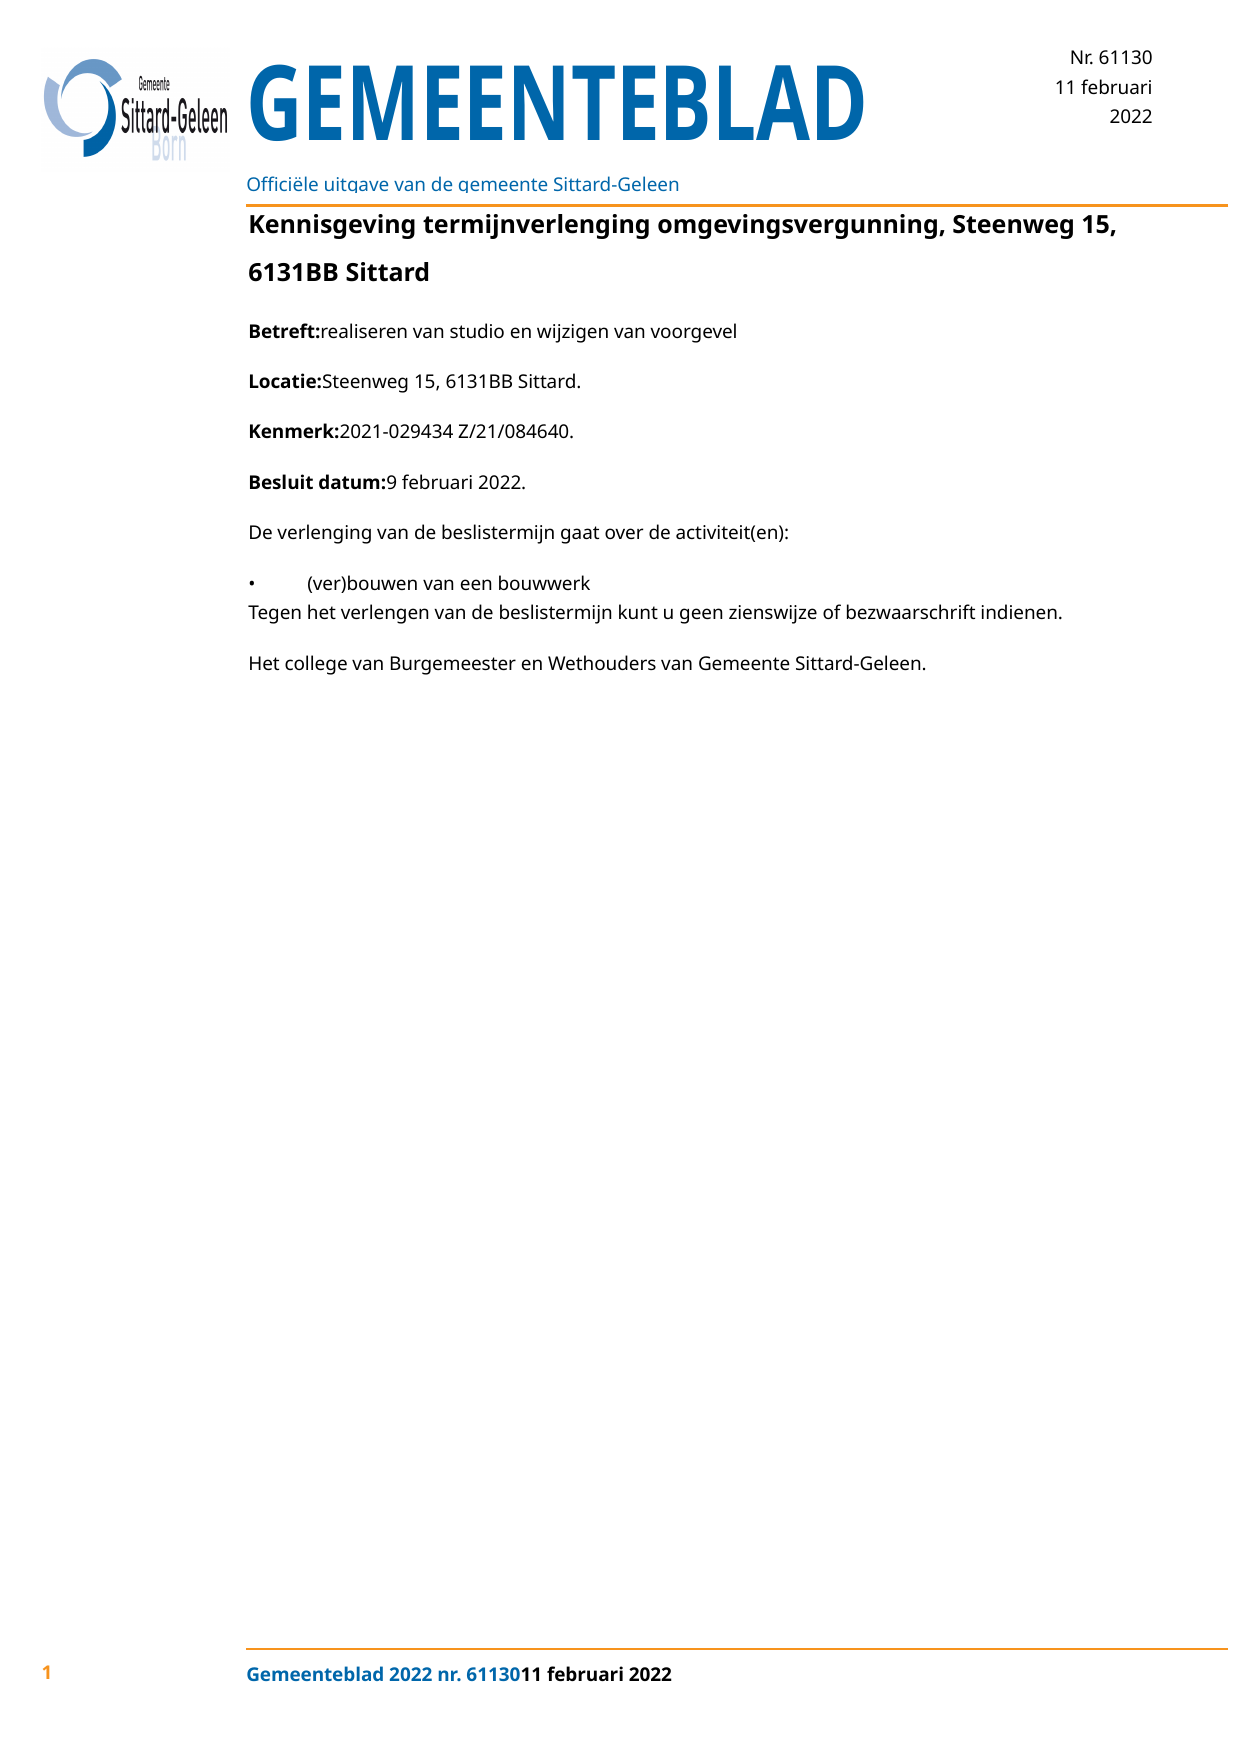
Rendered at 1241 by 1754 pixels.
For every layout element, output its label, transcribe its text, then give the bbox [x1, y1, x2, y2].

picture [41, 47, 231, 172]
text Besluit datum:9 februari 2022. [248, 469, 1152, 495]
text Kennisgeving termijnverlenging omgevingsvergunning, Steenweg 15, 6131BB Sittard [248, 207, 1152, 288]
text Het college van Burgemeester en Wethouders van Gemeente Sittard-Geleen. [248, 650, 1152, 676]
text Tegen het verlengen van de beslistermijn kunt u geen zienswijze of bezwaarschrift indienen. [248, 599, 1152, 625]
text De verlenging van de beslistermijn gaat over de activiteit(en): [248, 519, 1152, 545]
text Betreft:realiseren van studio en wijzigen van voorgevel [248, 318, 1152, 344]
list (ver)bouwen van een bouwwerk [248, 570, 1152, 596]
text Kenmerk:2021-029434 Z/21/084640. [248, 419, 1152, 444]
text Locatie:Steenweg 15, 6131BB Sittard. [248, 368, 1152, 394]
